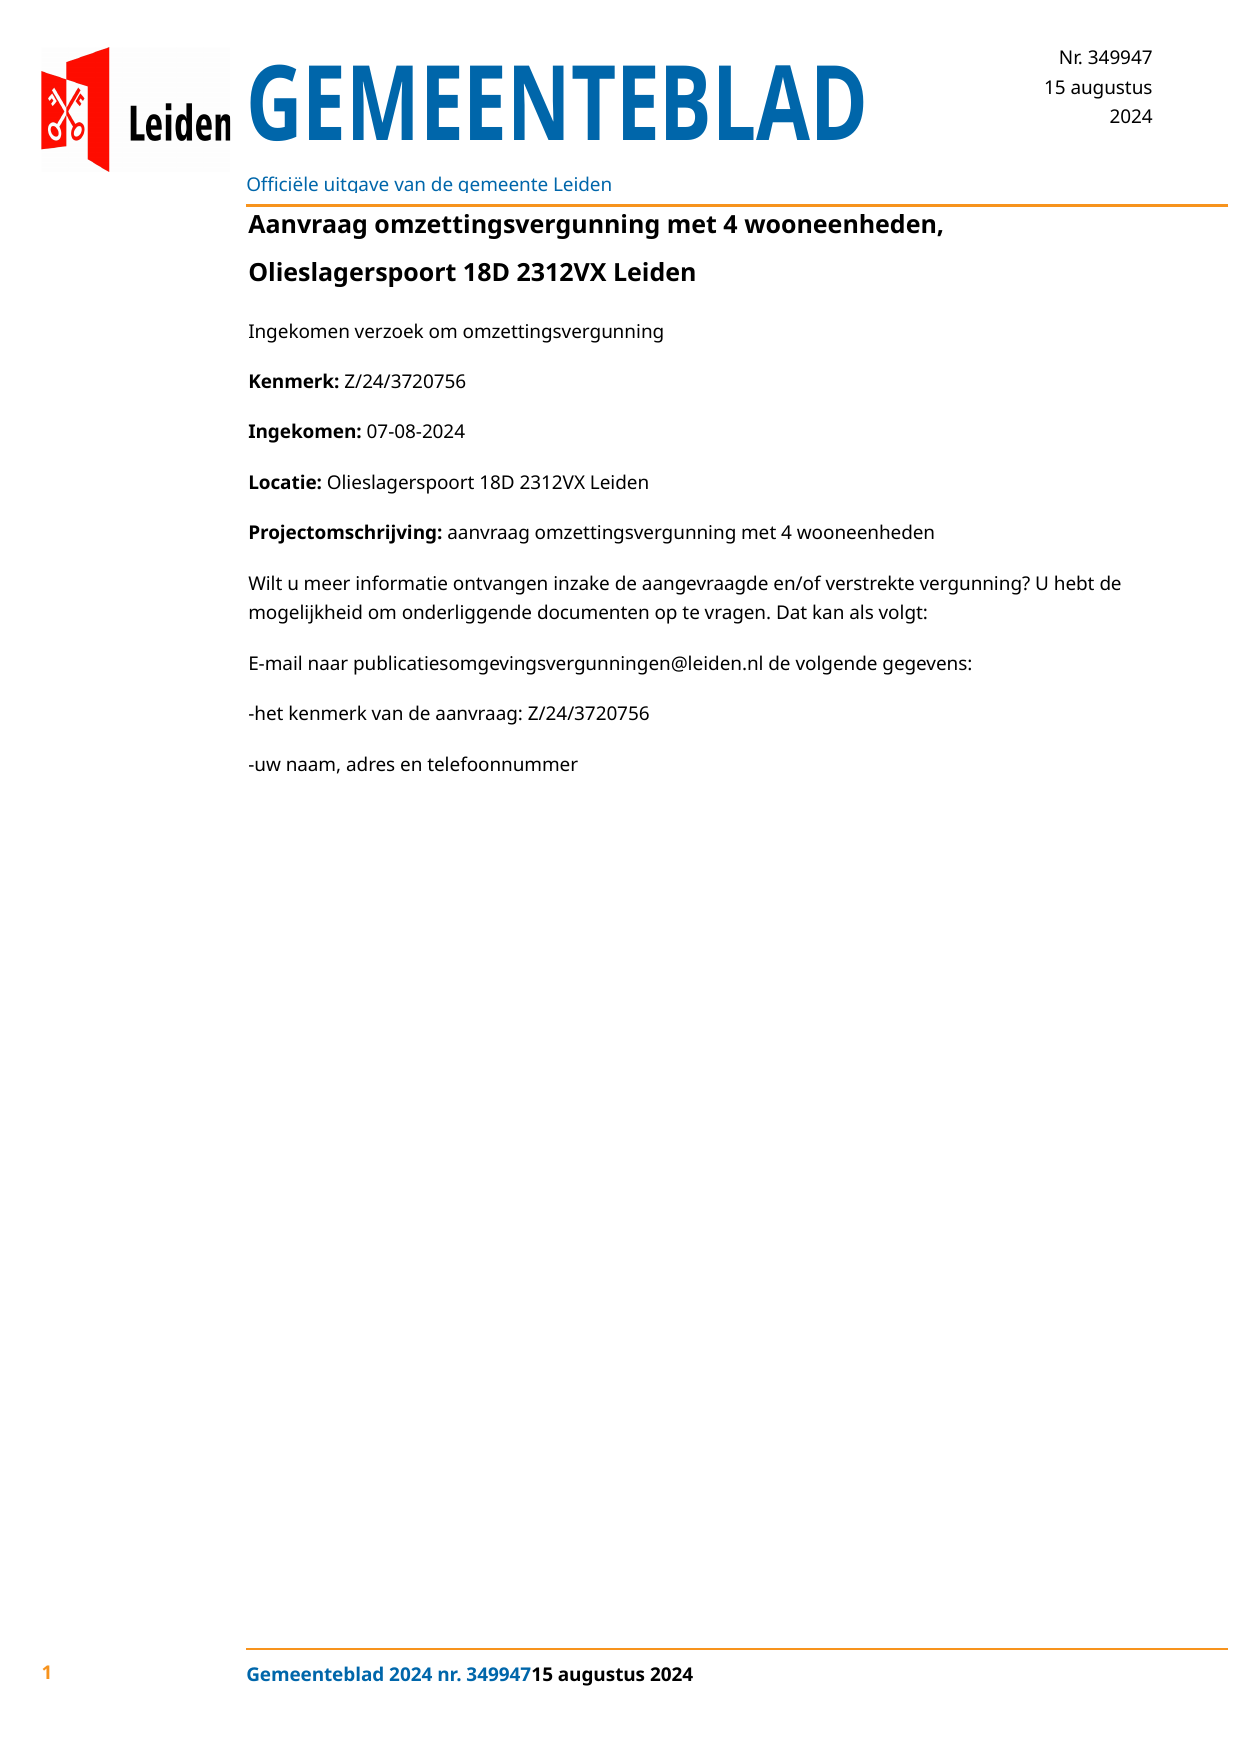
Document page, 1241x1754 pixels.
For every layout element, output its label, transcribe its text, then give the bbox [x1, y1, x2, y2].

picture [41, 47, 231, 172]
text Ingekomen: 07-08-2024 [248, 419, 1152, 444]
text -uw naam, adres en telefoonnummer [248, 751, 1152, 777]
text Locatie: Olieslagerspoort 18D 2312VX Leiden [248, 469, 1152, 495]
text -het kenmerk van de aanvraag: Z/24/3720756 [248, 700, 1152, 726]
text Aanvraag omzettingsvergunning met 4 wooneenheden, Olieslagerspoort 18D 2312VX Leiden [248, 207, 1152, 288]
text E-mail naar publicatiesomgevingsvergunningen@leiden.nl de volgende gegevens: [248, 650, 1152, 676]
text Projectomschrijving: aanvraag omzettingsvergunning met 4 wooneenheden [248, 519, 1152, 545]
text Wilt u meer informatie ontvangen inzake de aangevraagde en/of verstrekte vergunning? U hebt de mogelijkheid om onderliggende documenten op te vragen. Dat kan als volgt: [248, 570, 1152, 625]
text Ingekomen verzoek om omzettingsvergunning [248, 318, 1152, 344]
text Kenmerk: Z/24/3720756 [248, 368, 1152, 394]
